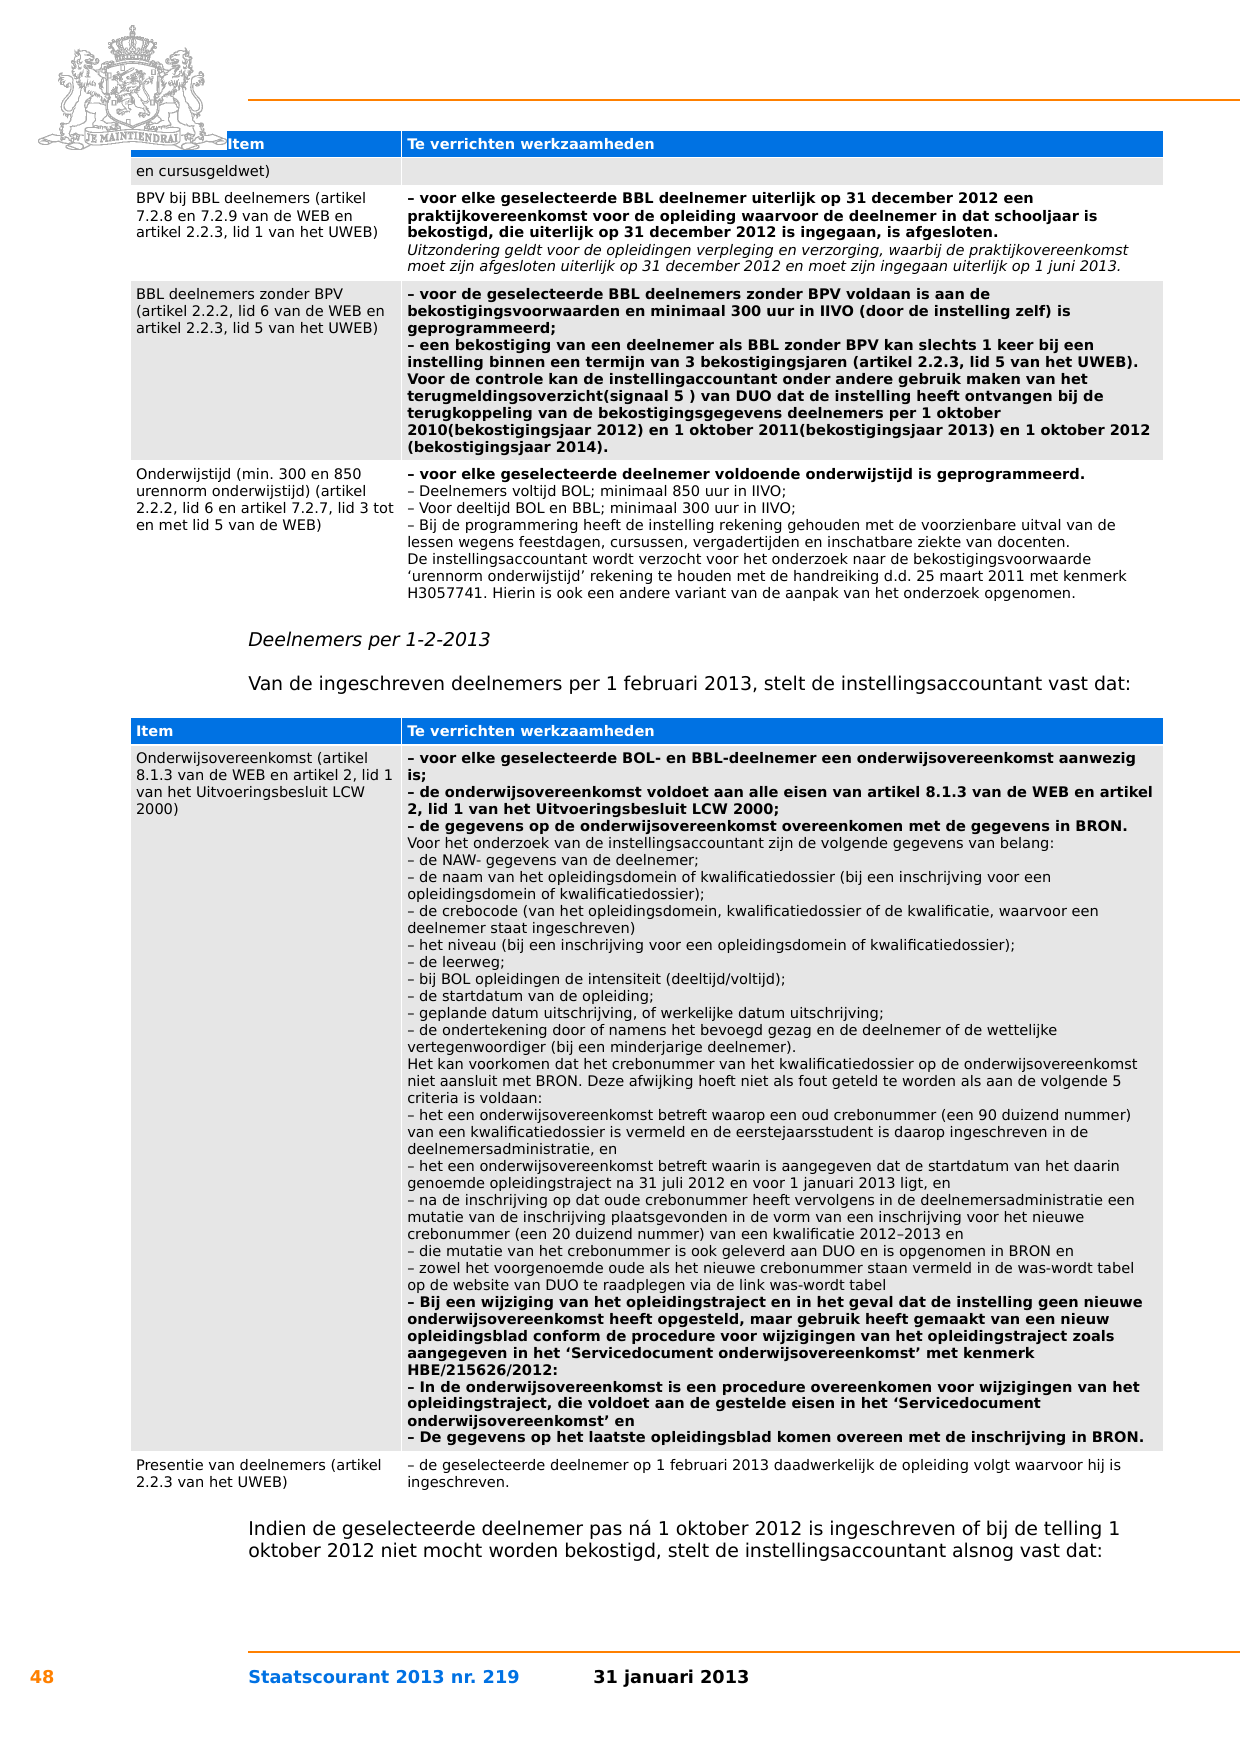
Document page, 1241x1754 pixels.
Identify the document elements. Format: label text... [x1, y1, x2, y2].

table_cell – voor elke geselecteerde BBL deelnemer uiterlijk op 31 december 2012 een praktijkovereenkomst voor de opleiding waarvoor de deelnemer in dat schooljaar is bekostigd, die uiterlijk op 31 december 2012 is ingegaan, is afgesloten. Uitzondering geldt voor de opleidingen verpleging en verzorging, waarbij de praktijkovereenkomst moet zijn afgesloten uiterlijk op 31 december 2012 en moet zijn ingegaan uiterlijk op 1 juni 2013. [402, 186, 1163, 280]
table_cell – voor elke geselecteerde deelnemer voldoende onderwijstijd is geprogrammeerd. – Deelnemers voltijd BOL; minimaal 850 uur in IIVO; – Voor deeltijd BOL en BBL; minimaal 300 uur in IIVO; – Bij de programmering heeft de instelling rekening gehouden met de voorzienbare uitval van de lessen wegens feestdagen, cursussen, vergadertijden en inschatbare ziekte van docenten. De instellingsaccountant wordt verzocht voor het onderzoek naar de bekostigingsvoorwaarde ‘urennorm onderwijstijd’ rekening te houden met de handreiking d.d. 25 maart 2011 met kenmerk H3057741. Hierin is ook een andere variant van de aanpak van het onderzoek opgenomen. [402, 461, 1163, 606]
table_header Te verrichten werkzaamheden [402, 131, 1163, 157]
table_header Te verrichten werkzaamheden [402, 718, 1163, 744]
subtitle Deelnemers per 1-2-2013 [248, 629, 1163, 651]
table_cell Onderwijsovereenkomst (artikel 8.1.3 van de WEB en artikel 2, lid 1 van het Uitvoeringsbesluit LCW 2000) [131, 746, 401, 1451]
table_cell Onderwijstijd (min. 300 en 850 urennorm onderwijstijd) (artikel 2.2.2, lid 6 en artikel 7.2.7, lid 3 tot en met lid 5 van de WEB) [131, 461, 401, 606]
table_header Item [131, 718, 401, 744]
table_cell – de geselecteerde deelnemer op 1 februari 2013 daadwerkelijk de opleiding volgt waarvoor hij is ingeschreven. [402, 1452, 1163, 1495]
table_cell Presentie van deelnemers (artikel 2.2.3 van het UWEB) [131, 1452, 401, 1495]
table_cell BBL deelnemers zonder BPV (artikel 2.2.2, lid 6 van de WEB en artikel 2.2.3, lid 5 van het UWEB) [131, 281, 401, 460]
table_cell BPV bij BBL deelnemers (artikel 7.2.8 en 7.2.9 van de WEB en artikel 2.2.3, lid 1 van het UWEB) [131, 186, 401, 280]
table_header Item [131, 131, 401, 157]
text Indien de geselecteerde deelnemer pas ná 1 oktober 2012 is ingeschreven of bij de telling 1 oktober 2012 niet mocht worden bekostigd, stelt de instellingsaccountant alsnog vast dat: [248, 1518, 1163, 1562]
table_cell en cursusgeldwet) [131, 158, 401, 185]
table_cell [402, 158, 1163, 185]
table_cell – voor de geselecteerde BBL deelnemers zonder BPV voldaan is aan de bekostigingsvoorwaarden en minimaal 300 uur in IIVO (door de instelling zelf) is geprogrammeerd; – een bekostiging van een deelnemer als BBL zonder BPV kan slechts 1 keer bij een instelling binnen een termijn van 3 bekostigingsjaren (artikel 2.2.3, lid 5 van het UWEB). Voor de controle kan de instellingaccountant onder andere gebruik maken van het terugmeldingsoverzicht(signaal 5 ) van DUO dat de instelling heeft ontvangen bij de terugkoppeling van de bekostigingsgegevens deelnemers per 1 oktober 2010(bekostigingsjaar 2012) en 1 oktober 2011(bekostigingsjaar 2013) en 1 oktober 2012 (bekostigingsjaar 2014). [402, 281, 1163, 460]
picture [38, 25, 227, 150]
text Van de ingeschreven deelnemers per 1 februari 2013, stelt de instellingsaccountant vast dat: [248, 673, 1163, 695]
table_cell – voor elke geselecteerde BOL- en BBL-deelnemer een onderwijsovereenkomst aanwezig is; – de onderwijsovereenkomst voldoet aan alle eisen van artikel 8.1.3 van de WEB en artikel 2, lid 1 van het Uitvoeringsbesluit LCW 2000; – de gegevens op de onderwijsovereenkomst overeenkomen met de gegevens in BRON. Voor het onderzoek van de instellingsaccountant zijn de volgende gegevens van belang: – de NAW- gegevens van de deelnemer; – de naam van het opleidingsdomein of kwalificatiedossier (bij een inschrijving voor een opleidingsdomein of kwalificatiedossier); – de crebocode (van het opleidingsdomein, kwalificatiedossier of de kwalificatie, waarvoor een deelnemer staat ingeschreven) – het niveau (bij een inschrijving voor een opleidingsdomein of kwalificatiedossier); – de leerweg; – bij BOL opleidingen de intensiteit (deeltijd/voltijd); – de startdatum van de opleiding; – geplande datum uitschrijving, of werkelijke datum uitschrijving; – de ondertekening door of namens het bevoegd gezag en de deelnemer of de wettelijke vertegenwoordiger (bij een minderjarige deelnemer). Het kan voorkomen dat het crebonummer van het kwalificatiedossier op de onderwijsovereenkomst niet aansluit met BRON. Deze afwijking hoeft niet als fout geteld te worden als aan de volgende 5 criteria is voldaan: – het een onderwijsovereenkomst betreft waarop een oud crebonummer (een 90 duizend nummer) van een kwalificatiedossier is vermeld en de eerstejaarsstudent is daarop ingeschreven in de deelnemersadministratie, en – het een onderwijsovereenkomst betreft waarin is aangegeven dat de startdatum van het daarin genoemde opleidingstraject na 31 juli 2012 en voor 1 januari 2013 ligt, en – na de inschrijving op dat oude crebonummer heeft vervolgens in de deelnemersadministratie een mutatie van de inschrijving plaatsgevonden in de vorm van een inschrijving voor het nieuwe crebonummer (een 20 duizend nummer) van een kwalificatie 2012–2013 en – die mutatie van het crebonummer is ook geleverd aan DUO en is opgenomen in BRON en – zowel het voorgenoemde oude als het nieuwe crebonummer staan vermeld in de was-wordt tabel op de website van DUO te raadplegen via de link was-wordt tabel – Bij een wijziging van het opleidingstraject en in het geval dat de instelling geen nieuwe onderwijsovereenkomst heeft opgesteld, maar gebruik heeft gemaakt van een nieuw opleidingsblad conform de procedure voor wijzigingen van het opleidingstraject zoals aangegeven in het ‘Servicedocument onderwijsovereenkomst’ met kenmerk HBE/215626/2012: – In de onderwijsovereenkomst is een procedure overeenkomen voor wijzigingen van het opleidingstraject, die voldoet aan de gestelde eisen in het ‘Servicedocument onderwijsovereenkomst’ en – De gegevens op het laatste opleidingsblad komen overeen met de inschrijving in BRON. [402, 746, 1163, 1451]
